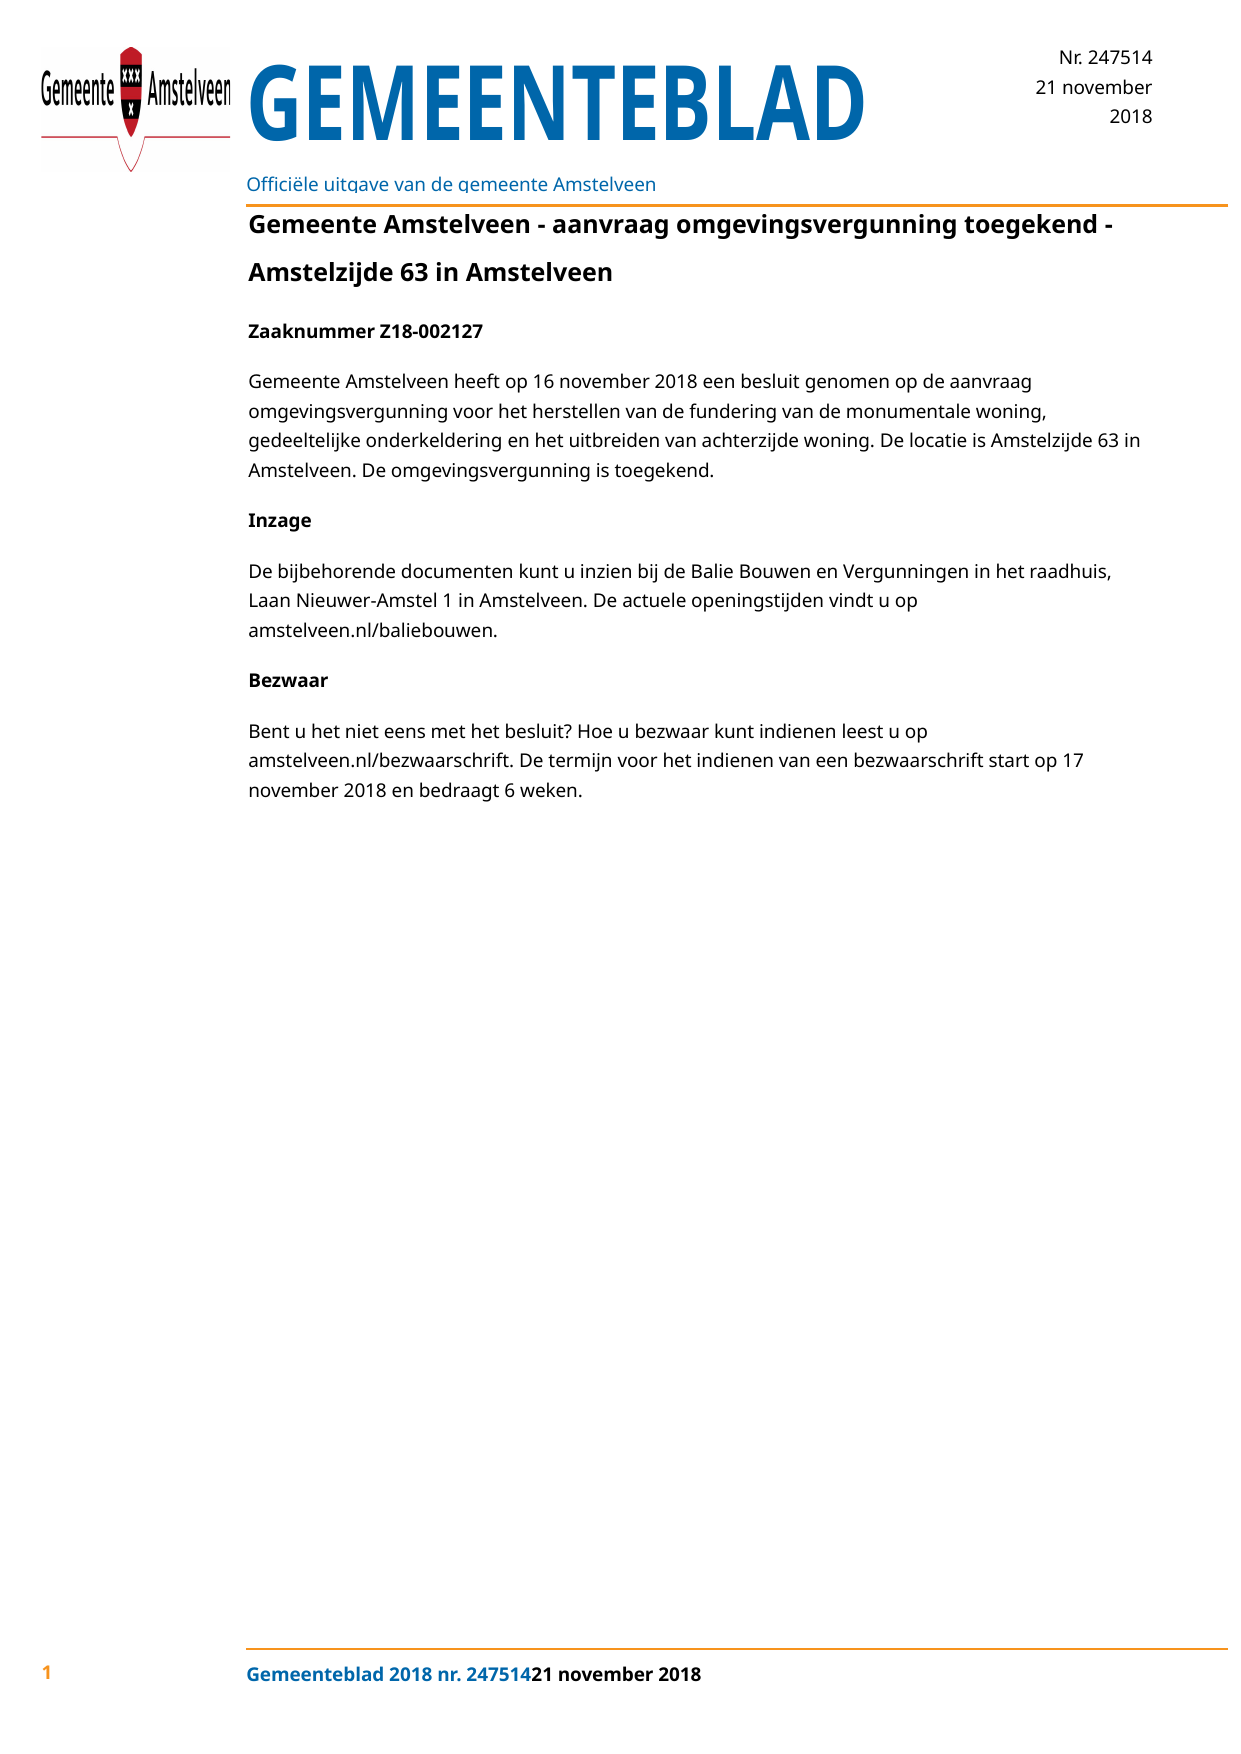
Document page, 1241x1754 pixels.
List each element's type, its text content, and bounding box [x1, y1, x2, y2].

text Gemeente Amstelveen - aanvraag omgevingsvergunning toegekend - Amstelzijde 63 in Amstelveen [248, 207, 1152, 288]
picture [41, 47, 231, 172]
text Bent u het niet eens met het besluit? Hoe u bezwaar kunt indienen leest u op amstelveen.nl/bezwaarschrift. De termijn voor het indienen van een bezwaarschrift start op 17 november 2018 en bedraagt 6 weken. [248, 718, 1152, 803]
text Gemeente Amstelveen heeft op 16 november 2018 een besluit genomen op de aanvraag omgevingsvergunning voor het herstellen van de fundering van de monumentale woning, gedeeltelijke onderkeldering en het uitbreiden van achterzijde woning. De locatie is Amstelzijde 63 in Amstelveen. De omgevingsvergunning is toegekend. [248, 368, 1152, 483]
text Bezwaar [248, 667, 1152, 693]
text Zaaknummer Z18-002127 [248, 318, 1152, 344]
text Inzage [248, 507, 1152, 533]
text De bijbehorende documenten kunt u inzien bij de Balie Bouwen en Vergunningen in het raadhuis, Laan Nieuwer-Amstel 1 in Amstelveen. De actuele openingstijden vindt u op amstelveen.nl/baliebouwen. [248, 558, 1152, 643]
